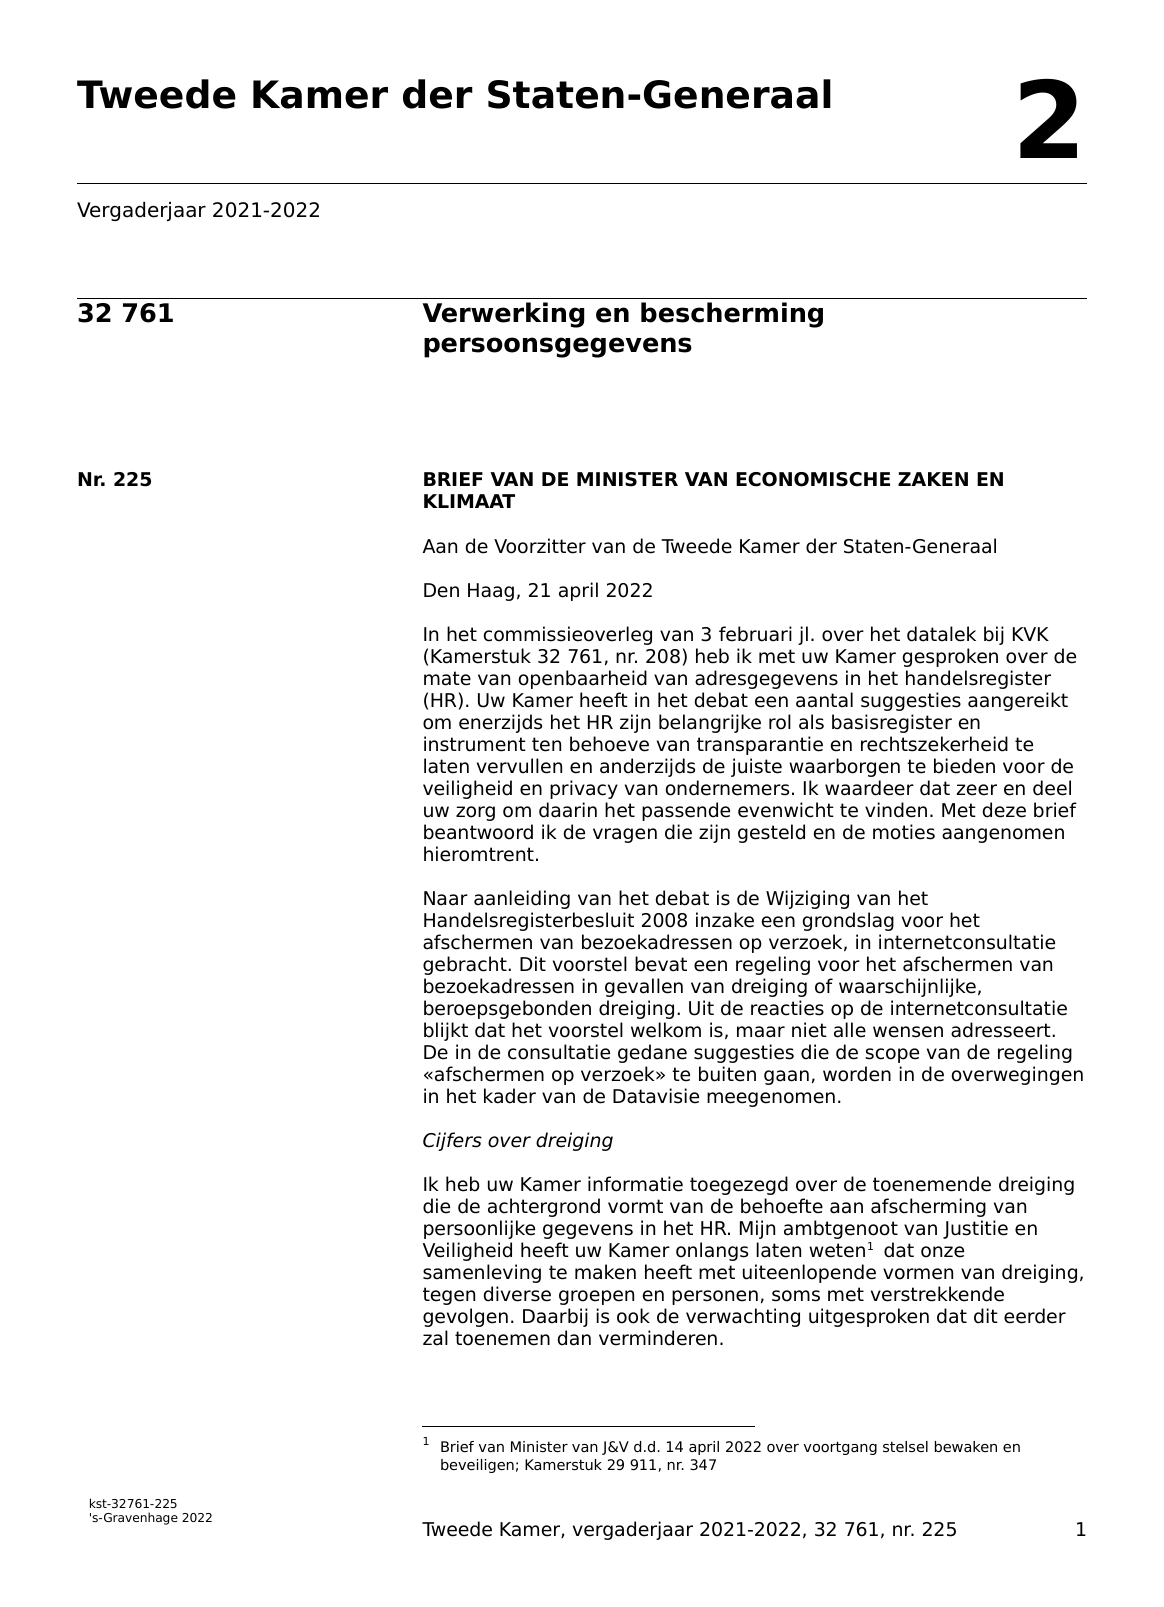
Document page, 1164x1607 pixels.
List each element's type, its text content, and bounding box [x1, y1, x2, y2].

text Den Haag, 21 april 2022 [422, 580, 1087, 602]
table_header 2 [886, 59, 1087, 183]
text 's-Gravenhage 2022 [88, 1511, 323, 1525]
table_cell Vergaderjaar 2021-2022 [77, 184, 1087, 298]
subtitle Cijfers over dreiging [422, 1130, 1087, 1152]
text Brief van Minister van J&V d.d. 14 april 2022 over voortgang stelsel bewaken en beveiligen; Kamerstuk 29 911, nr. 347 [422, 1435, 1087, 1474]
subtitle 32 761 Verwerking en bescherming persoonsgegevens [77, 299, 1087, 358]
text kst-32761-225 [88, 1497, 323, 1511]
text In het commissieoverleg van 3 februari jl. over het datalek bij KVK (Kamerstuk 32 761, nr. 208) heb ik met uw Kamer gesproken over de mate van openbaarheid van adresgegevens in het handelsregister (HR). Uw Kamer heeft in het debat een aantal suggesties aangereikt om enerzijds het HR zijn belangrijke rol als basisregister en instrument ten behoeve van transparantie en rechtszekerheid te laten vervullen en anderzijds de juiste waarborgen te bieden voor de veiligheid en privacy van ondernemers. Ik waardeer dat zeer en deel uw zorg om daarin het passende evenwicht te vinden. Met deze brief beantwoord ik de vragen die zijn gesteld en de moties aangenomen hieromtrent. [422, 624, 1087, 866]
text Aan de Voorzitter van de Tweede Kamer der Staten-Generaal [422, 536, 1087, 557]
text Ik heb uw Kamer informatie toegezegd over de toenemende dreiging die de achtergrond vormt van de behoefte aan afscherming van persoonlijke gegevens in het HR. Mijn ambtgenoot van Justitie en Veiligheid heeft uw Kamer onlangs laten weten dat onze samenleving te maken heeft met uiteenlopende vormen van dreiging, tegen diverse groepen en personen, soms met verstrekkende gevolgen. Daarbij is ook de verwachting uitgesproken dat dit eerder zal toenemen dan verminderen. [422, 1174, 1087, 1350]
table_header Tweede Kamer der Staten-Generaal [77, 59, 886, 183]
text Naar aanleiding van het debat is de Wijziging van het Handelsregisterbesluit 2008 inzake een grondslag voor het afschermen van bezoekadressen op verzoek, in internetconsultatie gebracht. Dit voorstel bevat een regeling voor het afschermen van bezoekadressen in gevallen van dreiging of waarschijnlijke, beroepsgebonden dreiging. Uit de reacties op de internetconsultatie blijkt dat het voorstel welkom is, maar niet alle wensen adresseert. De in de consultatie gedane suggesties die de scope van de regeling «afschermen op verzoek» te buiten gaan, worden in de overwegingen in het kader van de Datavisie meegenomen. [422, 888, 1087, 1108]
subtitle Nr. 225 BRIEF VAN DE MINISTER VAN ECONOMISCHE ZAKEN EN KLIMAAT [77, 469, 1087, 513]
